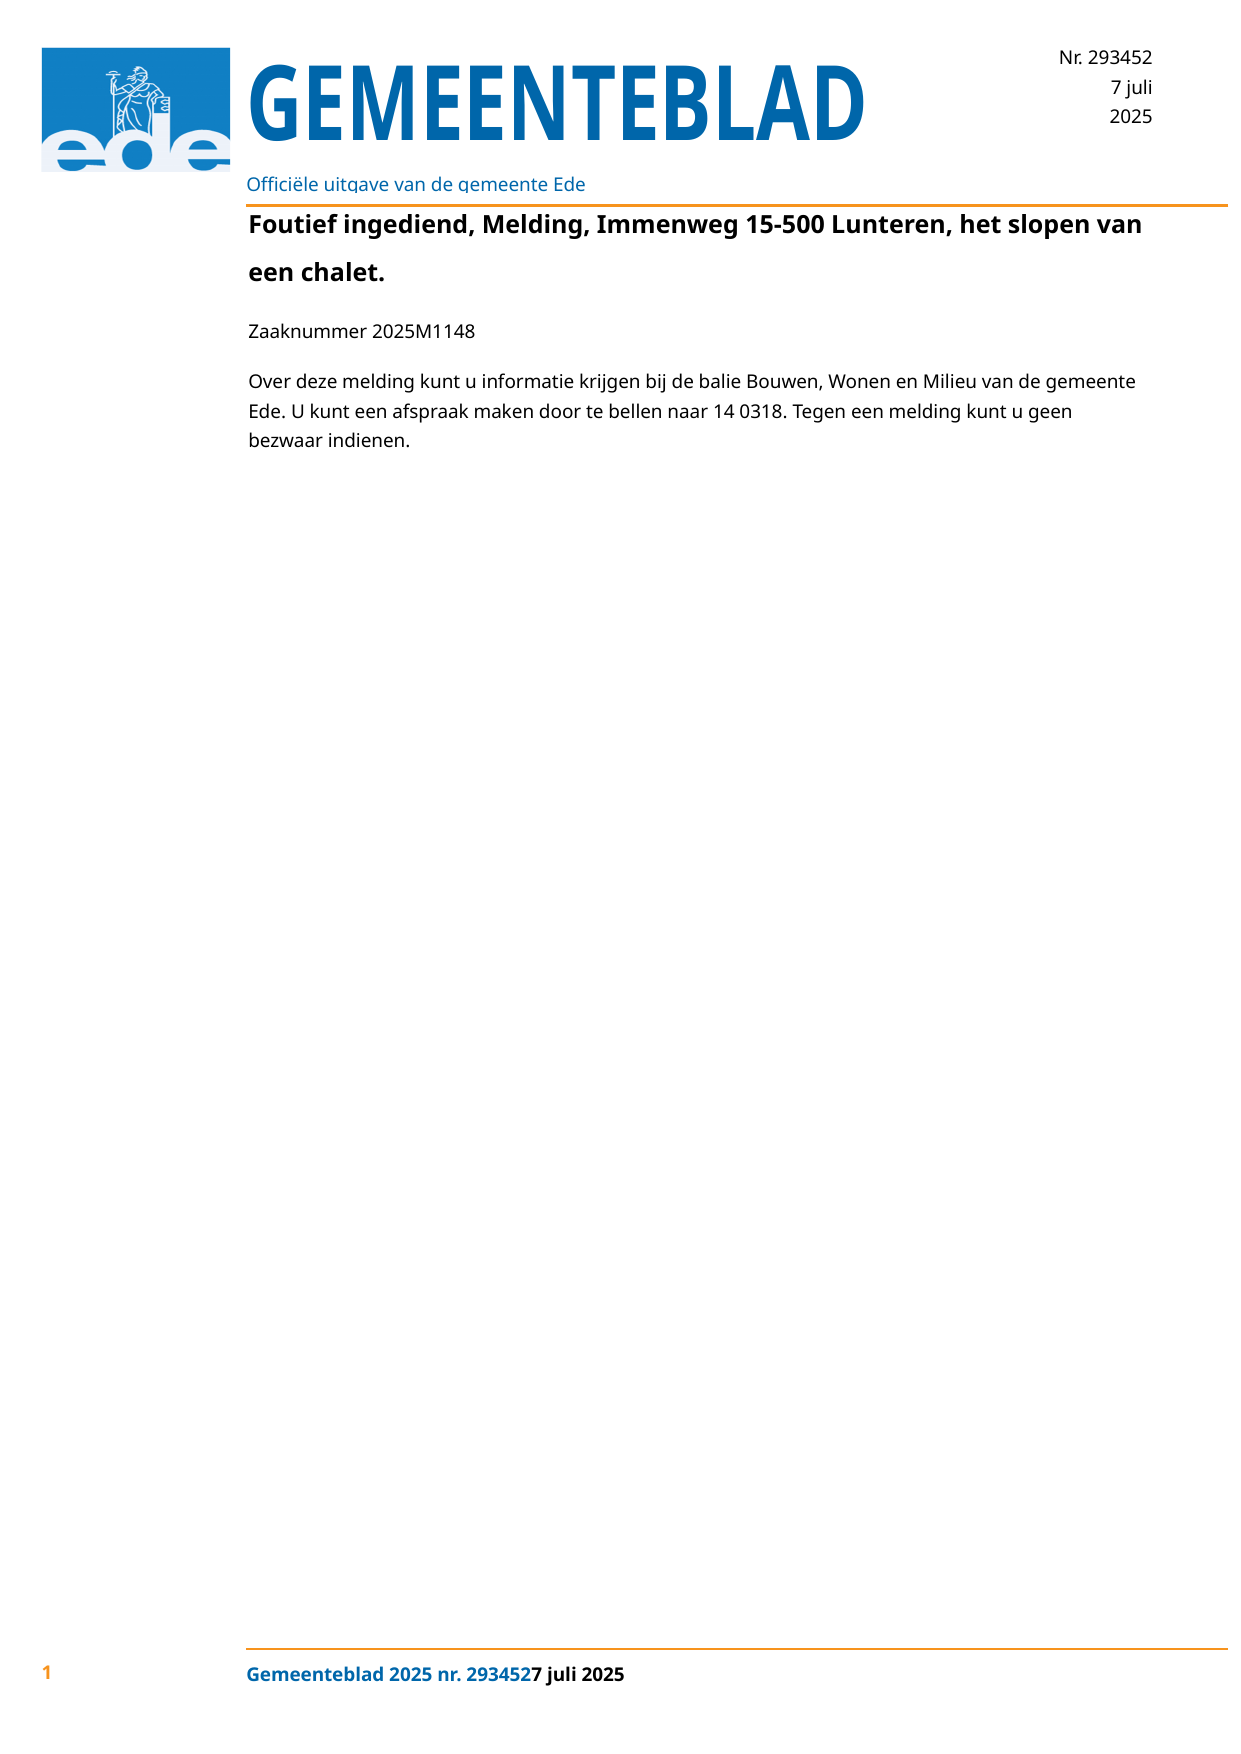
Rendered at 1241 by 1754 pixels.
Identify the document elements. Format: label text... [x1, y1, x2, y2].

text Zaaknummer 2025M1148 [248, 318, 1152, 344]
text Over deze melding kunt u informatie krijgen bij de balie Bouwen, Wonen en Milieu van de gemeente Ede. U kunt een afspraak maken door te bellen naar 14 0318. Tegen een melding kunt u geen bezwaar indienen. [248, 368, 1152, 453]
picture [41, 47, 231, 172]
text Foutief ingediend, Melding, Immenweg 15-500 Lunteren, het slopen van een chalet. [248, 207, 1152, 288]
